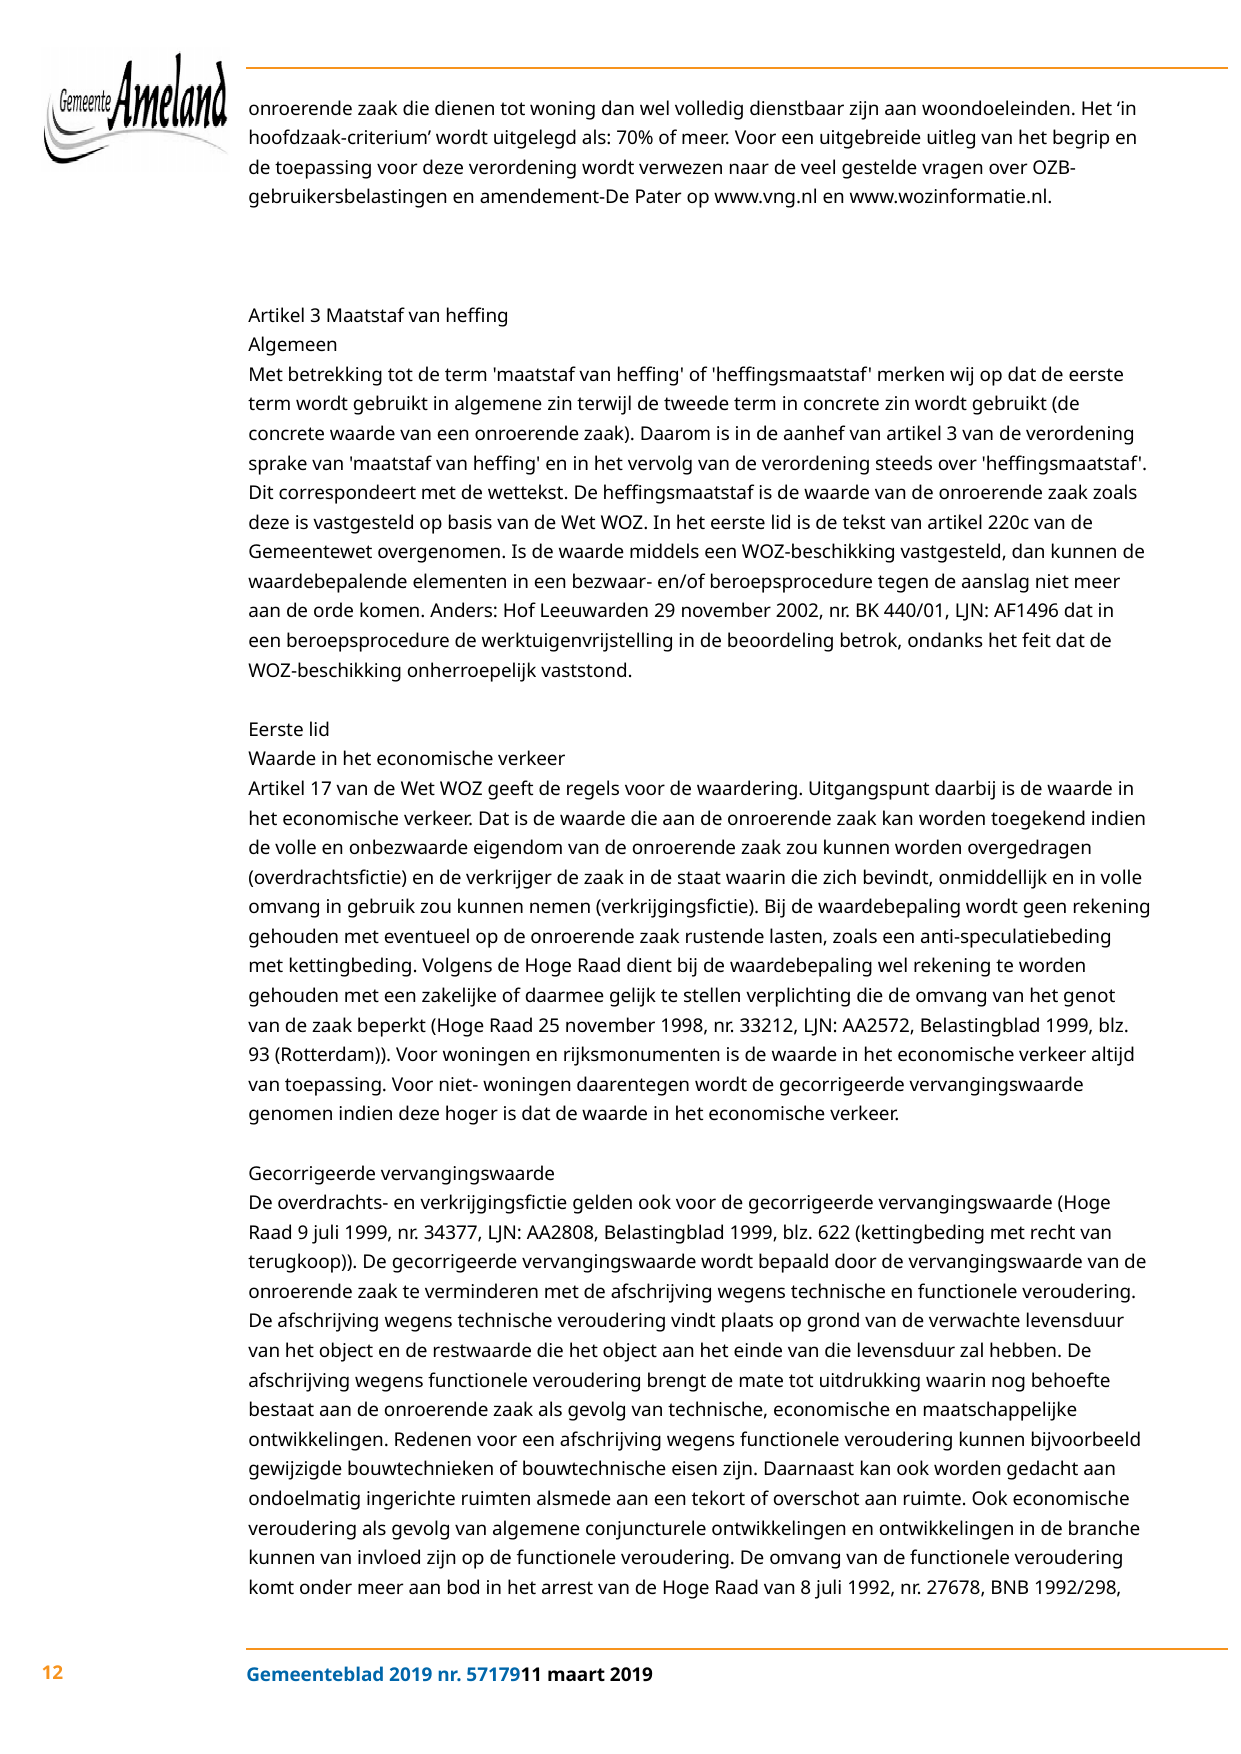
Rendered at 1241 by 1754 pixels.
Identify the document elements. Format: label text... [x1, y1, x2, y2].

text onroerende zaak die dienen tot woning dan wel volledig dienstbaar zijn aan woondoeleinden. Het ‘in hoofdzaak-criterium’ wordt uitgelegd als: 70% of meer. Voor een uitgebreide uitleg van het begrip en de toepassing voor deze verordening wordt verwezen naar de veel gestelde vragen over OZB-gebruikersbelastingen en amendement-De Pater op www.vng.nl en www.wozinformatie.nl. [248, 95, 1152, 209]
text Waarde in het economische verkeer [248, 746, 1152, 771]
text Algemeen [248, 331, 1152, 357]
text Gecorrigeerde vervangingswaarde [248, 1160, 1152, 1186]
text Artikel 17 van de Wet WOZ geeft de regels voor de waardering. Uitgangspunt daarbij is de waarde in het economische verkeer. Dat is de waarde die aan de onroerende zaak kan worden toegekend indien de volle en onbezwaarde eigendom van de onroerende zaak zou kunnen worden overgedragen (overdrachtsfictie) en de verkrijger de zaak in de staat waarin die zich bevindt, onmiddellijk en in volle omvang in gebruik zou kunnen nemen (verkrijgingsfictie). Bij de waardebepaling wordt geen rekening gehouden met eventueel op de onroerende zaak rustende lasten, zoals een anti-speculatiebeding met kettingbeding. Volgens de Hoge Raad dient bij de waardebepaling wel rekening te worden gehouden met een zakelijke of daarmee gelijk te stellen verplichting die de omvang van het genot van de zaak beperkt (Hoge Raad 25 november 1998, nr. 33212, LJN: AA2572, Belastingblad 1999, blz. 93 (Rotterdam)). Voor woningen en rijksmonumenten is de waarde in het economische verkeer altijd van toepassing. Voor niet- woningen daarentegen wordt de gecorrigeerde vervangingswaarde genomen indien deze hoger is dat de waarde in het economische verkeer. [248, 775, 1152, 1126]
text Artikel 3 Maatstaf van heffing [248, 302, 1152, 328]
text Eerste lid [248, 716, 1152, 742]
text Met betrekking tot de term 'maatstaf van heffing' of 'heffingsmaatstaf' merken wij op dat de eerste term wordt gebruikt in algemene zin terwijl de tweede term in concrete zin wordt gebruikt (de concrete waarde van een onroerende zaak). Daarom is in de aanhef van artikel 3 van de verordening sprake van 'maatstaf van heffing' en in het vervolg van de verordening steeds over 'heffingsmaatstaf'. Dit correspondeert met de wettekst. De heffingsmaatstaf is de waarde van de onroerende zaak zoals deze is vastgesteld op basis van de Wet WOZ. In het eerste lid is de tekst van artikel 220c van de Gemeentewet overgenomen. Is de waarde middels een WOZ-beschikking vastgesteld, dan kunnen de waardebepalende elementen in een bezwaar- en/of beroepsprocedure tegen de aanslag niet meer aan de orde komen. Anders: Hof Leeuwarden 29 november 2002, nr. BK 440/01, LJN: AF1496 dat in een beroepsprocedure de werktuigenvrijstelling in de beoordeling betrok, ondanks het feit dat de WOZ-beschikking onherroepelijk vaststond. [248, 361, 1152, 683]
text De overdrachts- en verkrijgingsfictie gelden ook voor de gecorrigeerde vervangingswaarde (Hoge Raad 9 juli 1999, nr. 34377, LJN: AA2808, Belastingblad 1999, blz. 622 (kettingbeding met recht van terugkoop)). De gecorrigeerde vervangingswaarde wordt bepaald door de vervangingswaarde van de onroerende zaak te verminderen met de afschrijving wegens technische en functionele veroudering. De afschrijving wegens technische veroudering vindt plaats op grond van de verwachte levensduur van het object en de restwaarde die het object aan het einde van die levensduur zal hebben. De afschrijving wegens functionele veroudering brengt de mate tot uitdrukking waarin nog behoefte bestaat aan de onroerende zaak als gevolg van technische, economische en maatschappelijke ontwikkelingen. Redenen voor een afschrijving wegens functionele veroudering kunnen bijvoorbeeld gewijzigde bouwtechnieken of bouwtechnische eisen zijn. Daarnaast kan ook worden gedacht aan ondoelmatig ingerichte ruimten alsmede aan een tekort of overschot aan ruimte. Ook economische veroudering als gevolg van algemene conjuncturele ontwikkelingen en ontwikkelingen in de branche kunnen van invloed zijn op de functionele veroudering. De omvang van de functionele veroudering komt onder meer aan bod in het arrest van de Hoge Raad van 8 juli 1992, nr. 27678, BNB 1992/298, [248, 1189, 1152, 1600]
picture [41, 47, 231, 172]
